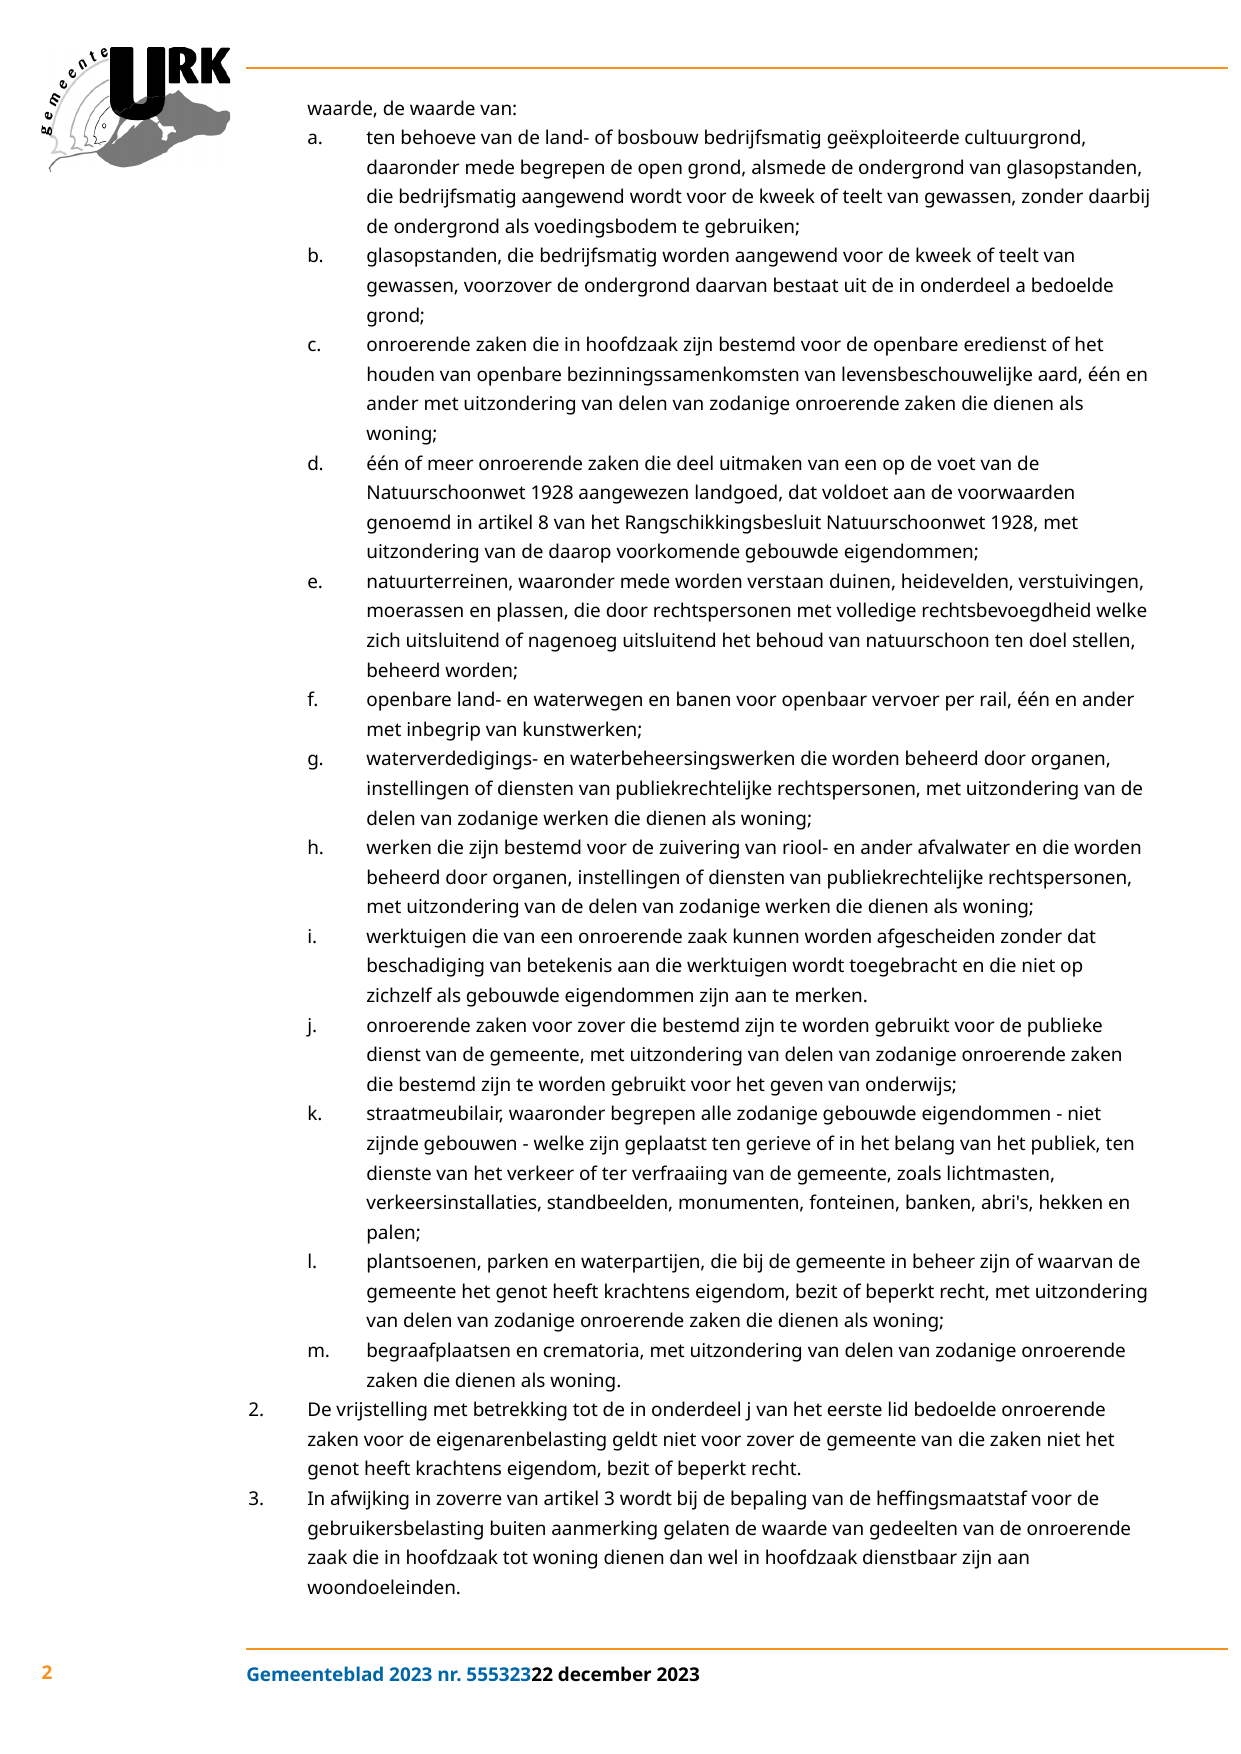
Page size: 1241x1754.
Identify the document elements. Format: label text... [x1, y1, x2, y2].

list onroerende zaken voor zover die bestemd zijn te worden gebruikt voor de publieke dienst van de gemeente, met uitzondering van delen van zodanige onroerende zaken die bestemd zijn te worden gebruikt voor het geven van onderwijs; [307, 1012, 1152, 1097]
list De vrijstelling met betrekking tot de in onderdeel j van het eerste lid bedoelde onroerende zaken voor de eigenarenbelasting geldt niet voor zover de gemeente van die zaken niet het genot heeft krachtens eigendom, bezit of beperkt recht. [248, 1396, 1152, 1481]
list ten behoeve van de land- of bosbouw bedrijfsmatig geëxploiteerde cultuurgrond, daaronder mede begrepen de open grond, alsmede de ondergrond van glasopstanden, die bedrijfsmatig aangewend wordt voor de kweek of teelt van gewassen, zonder daarbij de ondergrond als voedingsbodem te gebruiken; [307, 124, 1152, 239]
list In afwijking in zoverre van artikel 3 wordt bij de bepaling van de heffingsmaatstaf voor de gebruikersbelasting buiten aanmerking gelaten de waarde van gedeelten van de onroerende zaak die in hoofdzaak tot woning dienen dan wel in hoofdzaak dienstbaar zijn aan woondoeleinden. [248, 1485, 1152, 1600]
list werken die zijn bestemd voor de zuivering van riool- en ander afvalwater en die worden beheerd door organen, instellingen of diensten van publiekrechtelijke rechtspersonen, met uitzondering van de delen van zodanige werken die dienen als woning; [307, 834, 1152, 919]
list werktuigen die van een onroerende zaak kunnen worden afgescheiden zonder dat beschadiging van betekenis aan die werktuigen wordt toegebracht en die niet op zichzelf als gebouwde eigendommen zijn aan te merken. [307, 923, 1152, 1008]
list openbare land- en waterwegen en banen voor openbaar vervoer per rail, één en ander met inbegrip van kunstwerken; [307, 686, 1152, 742]
list onroerende zaken die in hoofdzaak zijn bestemd voor de openbare eredienst of het houden van openbare bezinningssamenkomsten van levensbeschouwelijke aard, één en ander met uitzondering van delen van zodanige onroerende zaken die dienen als woning; [307, 331, 1152, 446]
picture [41, 47, 231, 172]
list één of meer onroerende zaken die deel uitmaken van een op de voet van de Natuurschoonwet 1928 aangewezen landgoed, dat voldoet aan de voorwaarden genoemd in artikel 8 van het Rangschikkingsbesluit Natuurschoonwet 1928, met uitzondering van de daarop voorkomende gebouwde eigendommen; [307, 450, 1152, 564]
list straatmeubilair, waaronder begrepen alle zodanige gebouwde eigendommen - niet zijnde gebouwen - welke zijn geplaatst ten gerieve of in het belang van het publiek, ten dienste van het verkeer of ter verfraaiing van de gemeente, zoals lichtmasten, verkeersinstallaties, standbeelden, monumenten, fonteinen, banken, abri's, hekken en palen; [307, 1101, 1152, 1245]
list waterverdedigings- en waterbeheersingswerken die worden beheerd door organen, instellingen of diensten van publiekrechtelijke rechtspersonen, met uitzondering van de delen van zodanige werken die dienen als woning; [307, 746, 1152, 831]
list plantsoenen, parken en waterpartijen, die bij de gemeente in beheer zijn of waarvan de gemeente het genot heeft krachtens eigendom, bezit of beperkt recht, met uitzondering van delen van zodanige onroerende zaken die dienen als woning; [307, 1248, 1152, 1333]
list begraafplaatsen en crematoria, met uitzondering van delen van zodanige onroerende zaken die dienen als woning. [307, 1337, 1152, 1393]
list glasopstanden, die bedrijfsmatig worden aangewend voor de kweek of teelt van gewassen, voorzover de ondergrond daarvan bestaat uit de in onderdeel a bedoelde grond; [307, 243, 1152, 328]
list natuurterreinen, waaronder mede worden verstaan duinen, heidevelden, verstuivingen, moerassen en plassen, die door rechtspersonen met volledige rechtsbevoegdheid welke zich uitsluitend of nagenoeg uitsluitend het behoud van natuurschoon ten doel stellen, beheerd worden; [307, 568, 1152, 683]
list waarde, de waarde van: [248, 95, 1152, 121]
